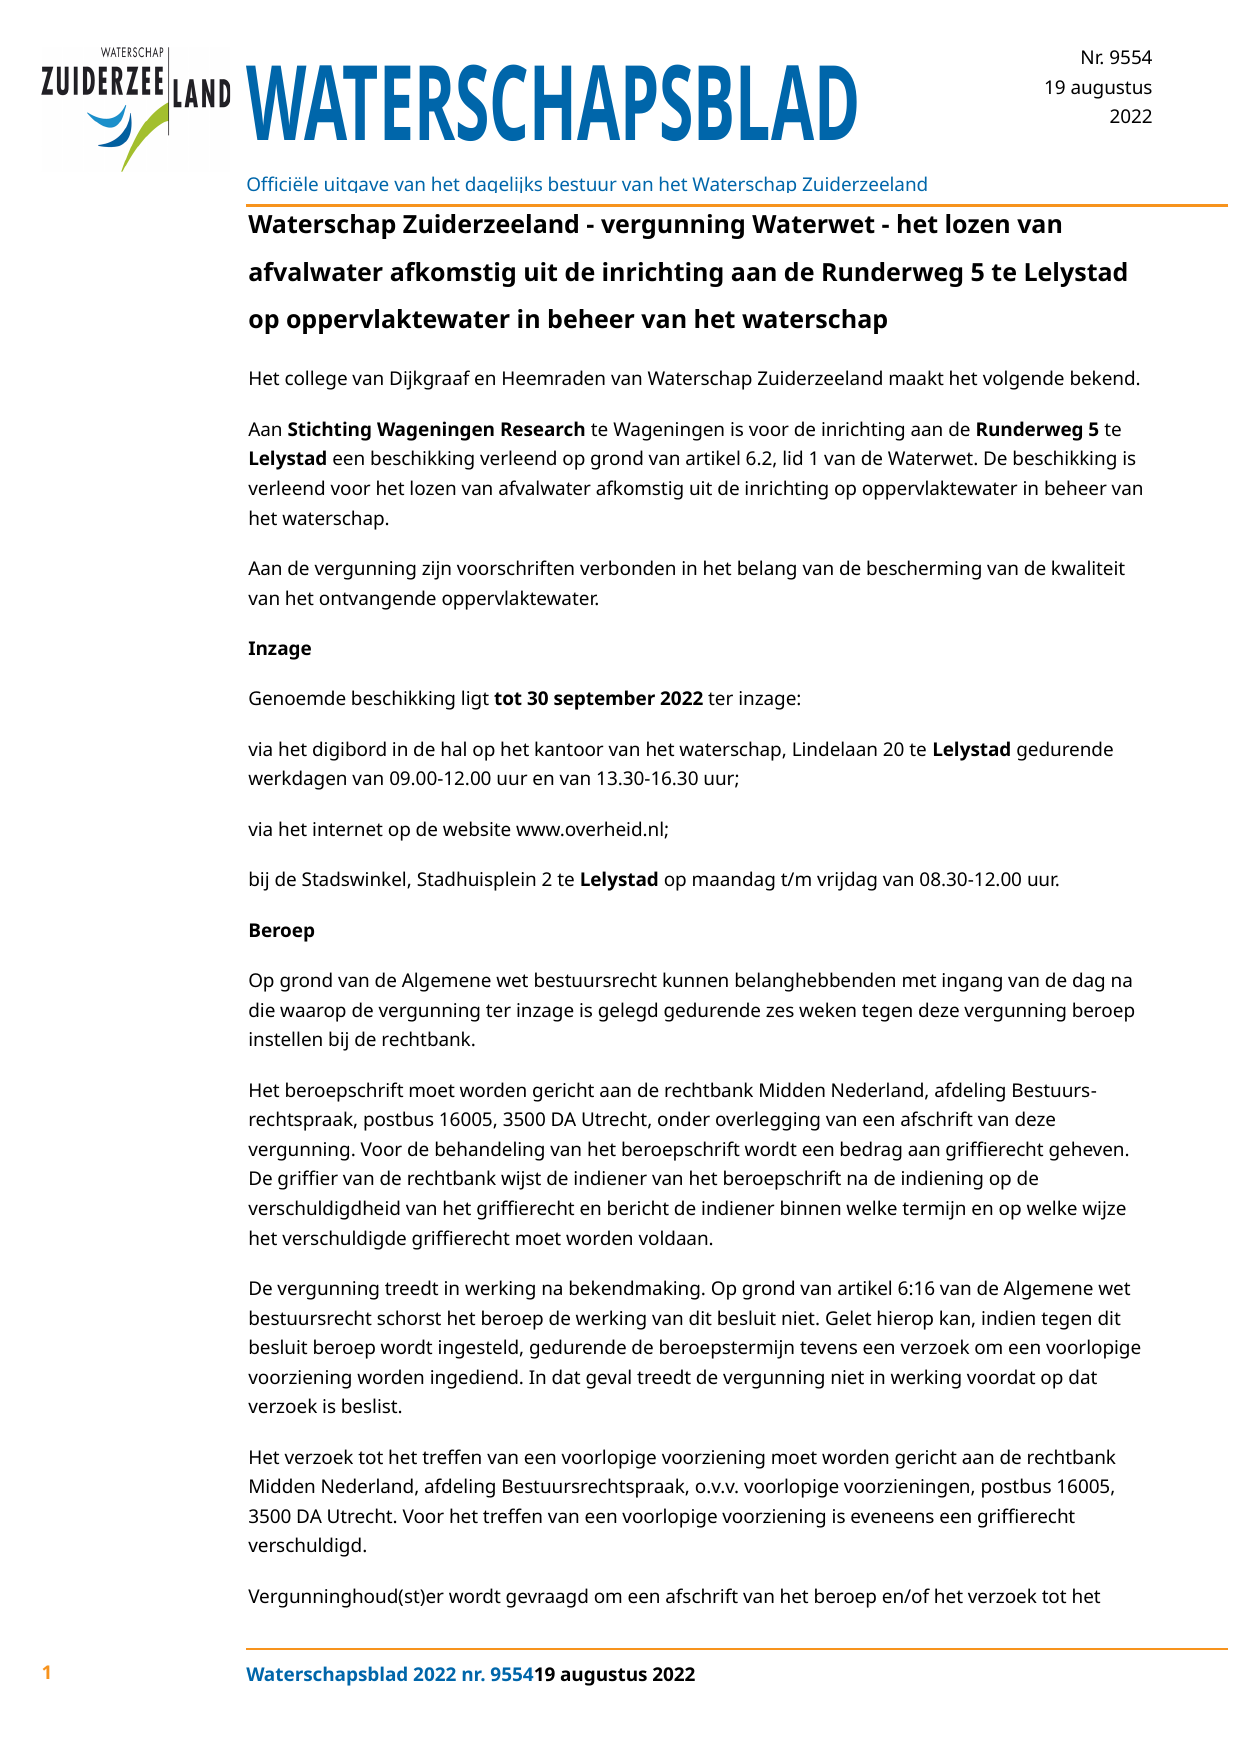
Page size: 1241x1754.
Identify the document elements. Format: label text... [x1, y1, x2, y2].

text Het college van Dijkgraaf en Heemraden van Waterschap Zuiderzeeland maakt het volgende bekend. [248, 366, 1152, 391]
text Inzage [248, 635, 1152, 661]
text Het verzoek tot het treffen van een voorlopige voorziening moet worden gericht aan de rechtbank Midden Nederland, afdeling Bestuursrechtspraak, o.v.v. voorlopige voorzieningen, postbus 16005, 3500 DA Utrecht. Voor het treffen van een voorlopige voorziening is eveneens een griffierecht verschuldigd. [248, 1444, 1152, 1558]
text Aan de vergunning zijn voorschriften verbonden in het belang van de bescherming van de kwaliteit van het ontvangende oppervlaktewater. [248, 555, 1152, 610]
text via het internet op de website www.overheid.nl; [248, 816, 1152, 842]
text Aan Stichting Wageningen Research te Wageningen is voor de inrichting aan de Runderweg 5 te Lelystad een beschikking verleend op grond van artikel 6.2, lid 1 van de Waterwet. De beschikking is verleend voor het lozen van afvalwater afkomstig uit de inrichting op oppervlaktewater in beheer van het waterschap. [248, 416, 1152, 530]
picture [41, 47, 231, 172]
text via het digibord in de hal op het kantoor van het waterschap, Lindelaan 20 te Lelystad gedurende werkdagen van 09.00-12.00 uur en van 13.30-16.30 uur; [248, 736, 1152, 791]
text bij de Stadswinkel, Stadhuisplein 2 te Lelystad op maandag t/m vrijdag van 08.30‑12.00 uur. [248, 866, 1152, 892]
text Genoemde beschikking ligt tot 30 september 2022 ter inzage: [248, 686, 1152, 711]
text Waterschap Zuiderzeeland - vergunning Waterwet - het lozen van afvalwater afkomstig uit de inrichting aan de Runderweg 5 te Lelystad op oppervlaktewater in beheer van het waterschap [248, 207, 1152, 336]
text Op grond van de Algemene wet bestuursrecht kunnen belanghebbenden met ingang van de dag na die waarop de vergunning ter inzage is gelegd gedurende zes weken tegen deze vergunning beroep instellen bij de rechtbank. [248, 967, 1152, 1052]
text Vergunninghoud(st)er wordt gevraagd om een afschrift van het beroep en/of het verzoek tot het [248, 1583, 1152, 1609]
text Beroep [248, 917, 1152, 942]
text De vergunning treedt in werking na bekendmaking. Op grond van artikel 6:16 van de Algemene wet bestuursrecht schorst het beroep de werking van dit besluit niet. Gelet hierop kan, indien tegen dit besluit beroep wordt ingesteld, gedurende de beroepstermijn tevens een verzoek om een voorlopige voorziening worden ingediend. In dat geval treedt de vergunning niet in werking voordat op dat verzoek is beslist. [248, 1275, 1152, 1419]
text Het beroepschrift moet worden gericht aan de rechtbank Midden Nederland, afdeling Bestuurs­rechtspraak, postbus 16005, 3500 DA Utrecht, onder overlegging van een afschrift van deze vergunning. Voor de behandeling van het beroepschrift wordt een bedrag aan griffierecht geheven. De griffier van de rechtbank wijst de indiener van het beroepschrift na de indiening op de verschuldigdheid van het griffierecht en bericht de indiener binnen welke termijn en op welke wijze het verschuldigde griffierecht moet worden voldaan. [248, 1077, 1152, 1250]
